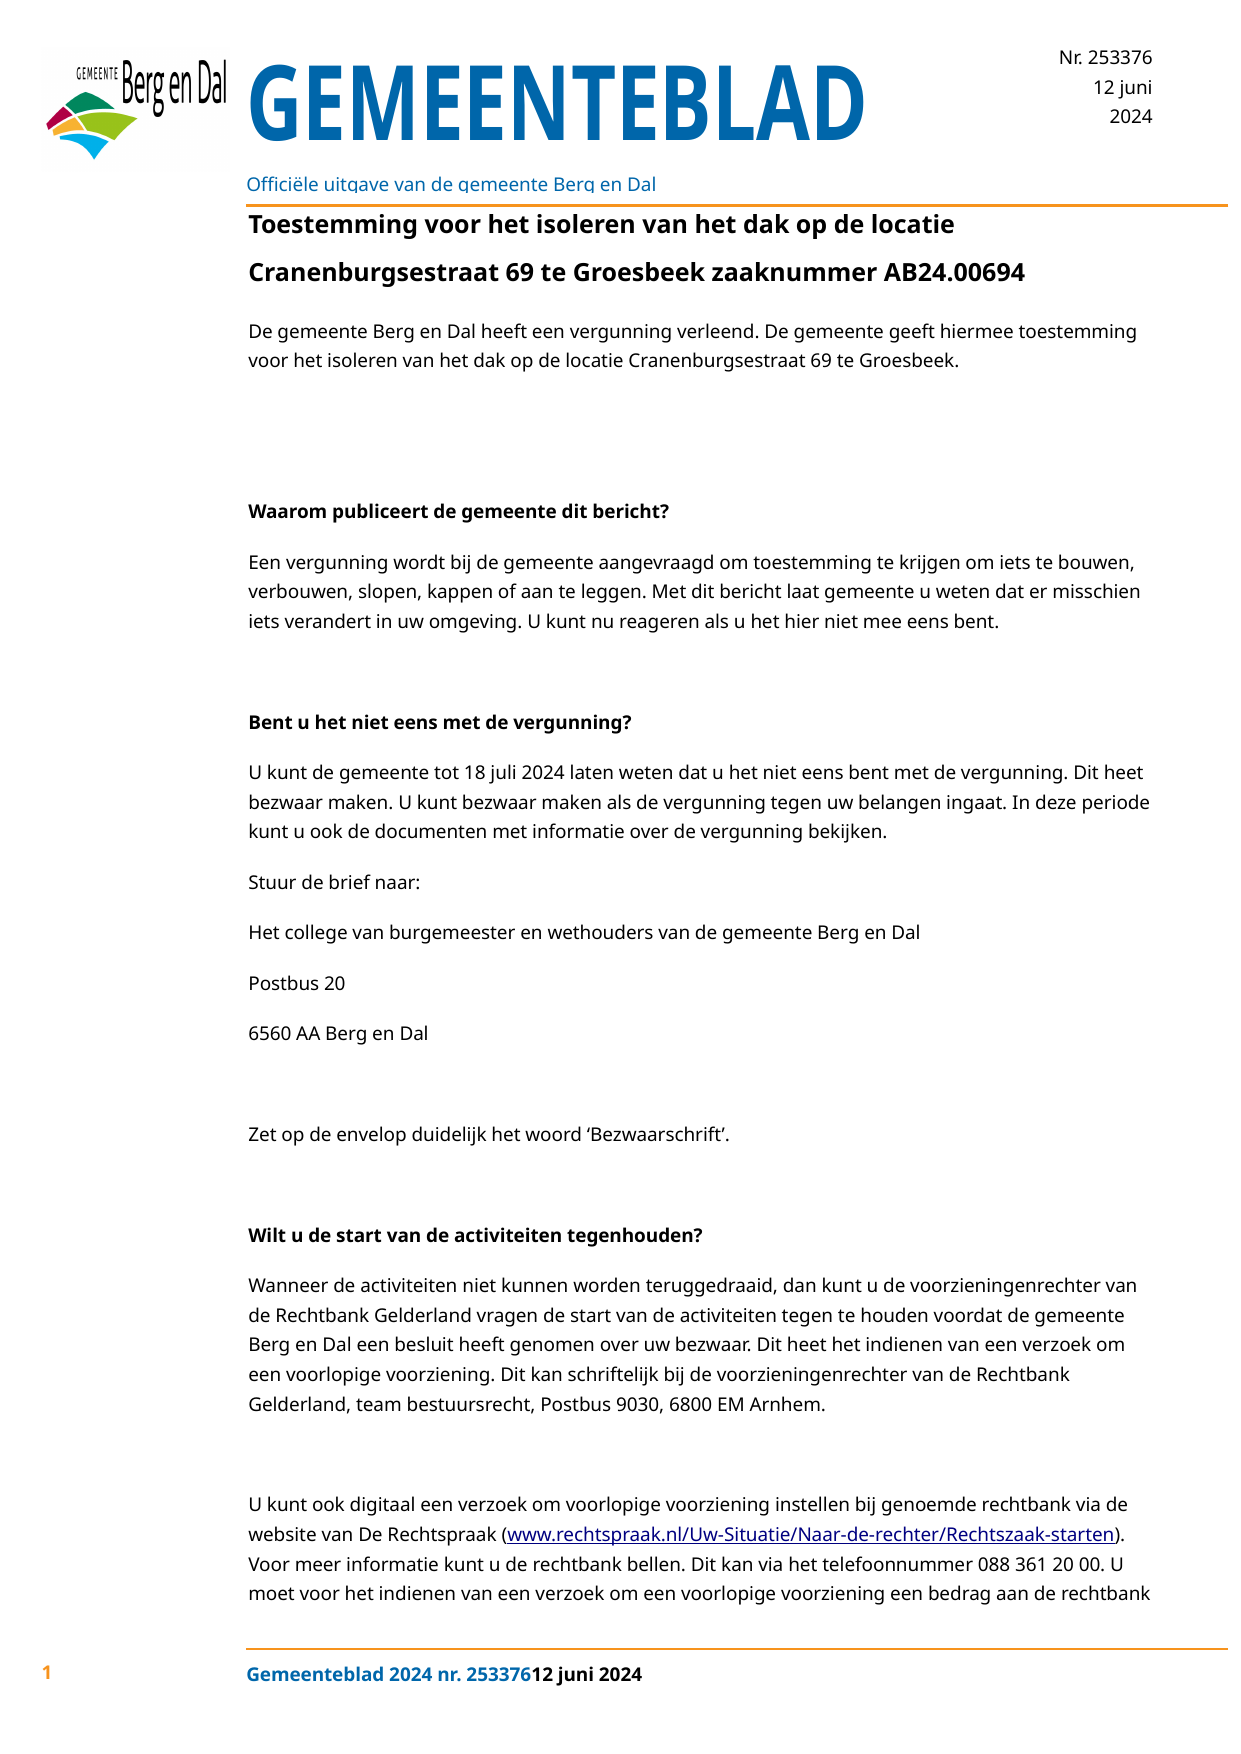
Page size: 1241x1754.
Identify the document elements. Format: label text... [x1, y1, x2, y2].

text Waarom publiceert de gemeente dit bericht? [248, 499, 1152, 524]
text 6560 AA Berg en Dal [248, 1020, 1152, 1046]
text U kunt ook digitaal een verzoek om voorlopige voorziening instellen bij genoemde rechtbank via de website van De Rechtspraak (www.rechtspraak.nl/Uw-Situatie/Naar-de-rechter/Rechtszaak-starten). Voor meer informatie kunt u de rechtbank bellen. Dit kan via het telefoonnummer 088 361 20 00. U moet voor het indienen van een verzoek om een voorlopige voorziening een bedrag aan de rechtbank [248, 1492, 1152, 1606]
text Toestemming voor het isoleren van het dak op de locatie Cranenburgsestraat 69 te Groesbeek zaaknummer AB24.00694 [248, 207, 1152, 288]
text Het college van burgemeester en wethouders van de gemeente Berg en Dal [248, 919, 1152, 945]
text Wanneer de activiteiten niet kunnen worden teruggedraaid, dan kunt u de voorzieningenrechter van de Rechtbank Gelderland vragen de start van de activiteiten tegen te houden voordat de gemeente Berg en Dal een besluit heeft genomen over uw bezwaar. Dit heet het indienen van een verzoek om een voorlopige voorziening. Dit kan schriftelijk bij de voorzieningenrechter van de Rechtbank Gelderland, team bestuursrecht, Postbus 9030, 6800 EM Arnhem. [248, 1272, 1152, 1417]
text De gemeente Berg en Dal heeft een vergunning verleend. De gemeente geeft hiermee toestemming voor het isoleren van het dak op de locatie Cranenburgsestraat 69 te Groesbeek. [248, 318, 1152, 373]
text Bent u het niet eens met de vergunning? [248, 709, 1152, 735]
text U kunt de gemeente tot 18 juli 2024 laten weten dat u het niet eens bent met de vergunning. Dit heet bezwaar maken. U kunt bezwaar maken als de vergunning tegen uw belangen ingaat. In deze periode kunt u ook de documenten met informatie over de vergunning bekijken. [248, 759, 1152, 844]
text Stuur de brief naar: [248, 869, 1152, 895]
text Wilt u de start van de activiteiten tegenhouden? [248, 1222, 1152, 1248]
text Postbus 20 [248, 970, 1152, 996]
text Een vergunning wordt bij de gemeente aangevraagd om toestemming te krijgen om iets te bouwen, verbouwen, slopen, kappen of aan te leggen. Met dit bericht laat gemeente u weten dat er misschien iets verandert in uw omgeving. U kunt nu reageren als u het hier niet mee eens bent. [248, 549, 1152, 634]
picture [41, 47, 231, 172]
text Zet op de envelop duidelijk het woord ‘Bezwaarschrift’. [248, 1121, 1152, 1147]
